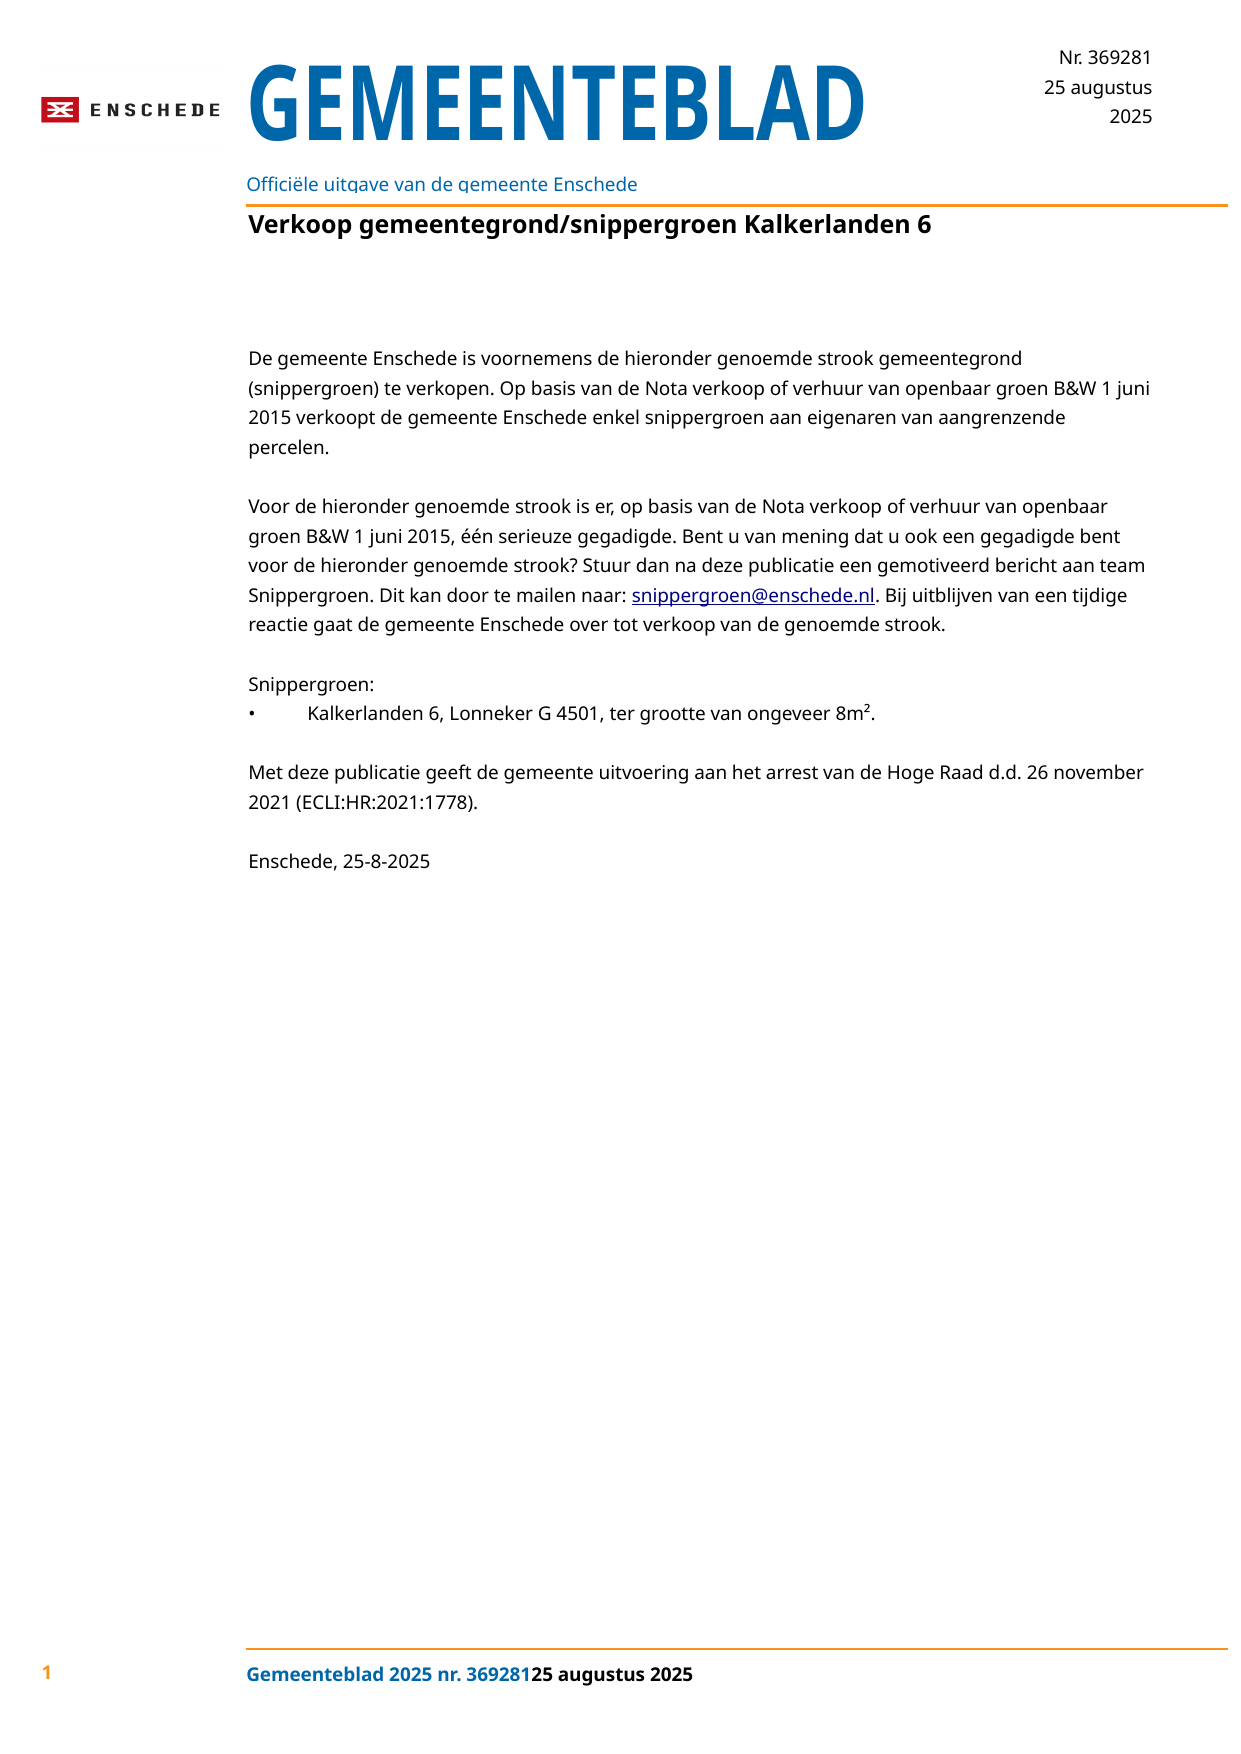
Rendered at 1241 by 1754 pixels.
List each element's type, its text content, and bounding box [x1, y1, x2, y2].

text Snippergroen: [248, 671, 1152, 696]
picture [41, 47, 231, 172]
text Enschede, 25-8-2025 [248, 848, 1152, 874]
text De gemeente Enschede is voornemens de hieronder genoemde strook gemeentegrond (snippergroen) te verkopen. Op basis van de Nota verkoop of verhuur van openbaar groen B&W 1 juni 2015 verkoopt de gemeente Enschede enkel snippergroen aan eigenaren van aangrenzende percelen. [248, 345, 1152, 460]
text Verkoop gemeentegrond/snippergroen Kalkerlanden 6 [248, 207, 1152, 241]
text Voor de hieronder genoemde strook is er, op basis van de Nota verkoop of verhuur van openbaar groen B&W 1 juni 2015, één serieuze gegadigde. Bent u van mening dat u ook een gegadigde bent voor de hieronder genoemde strook? Stuur dan na deze publicatie een gemotiveerd bericht aan team Snippergroen. Dit kan door te mailen naar: snippergroen@enschede.nl. Bij uitblijven van een tijdige reactie gaat de gemeente Enschede over tot verkoop van de genoemde strook. [248, 493, 1152, 637]
text Met deze publicatie geeft de gemeente uitvoering aan het arrest van de Hoge Raad d.d. 26 november 2021 (ECLI:HR:2021:1778). [248, 759, 1152, 815]
list Kalkerlanden 6, Lonneker G 4501, ter grootte van ongeveer 8m². [248, 700, 1152, 726]
